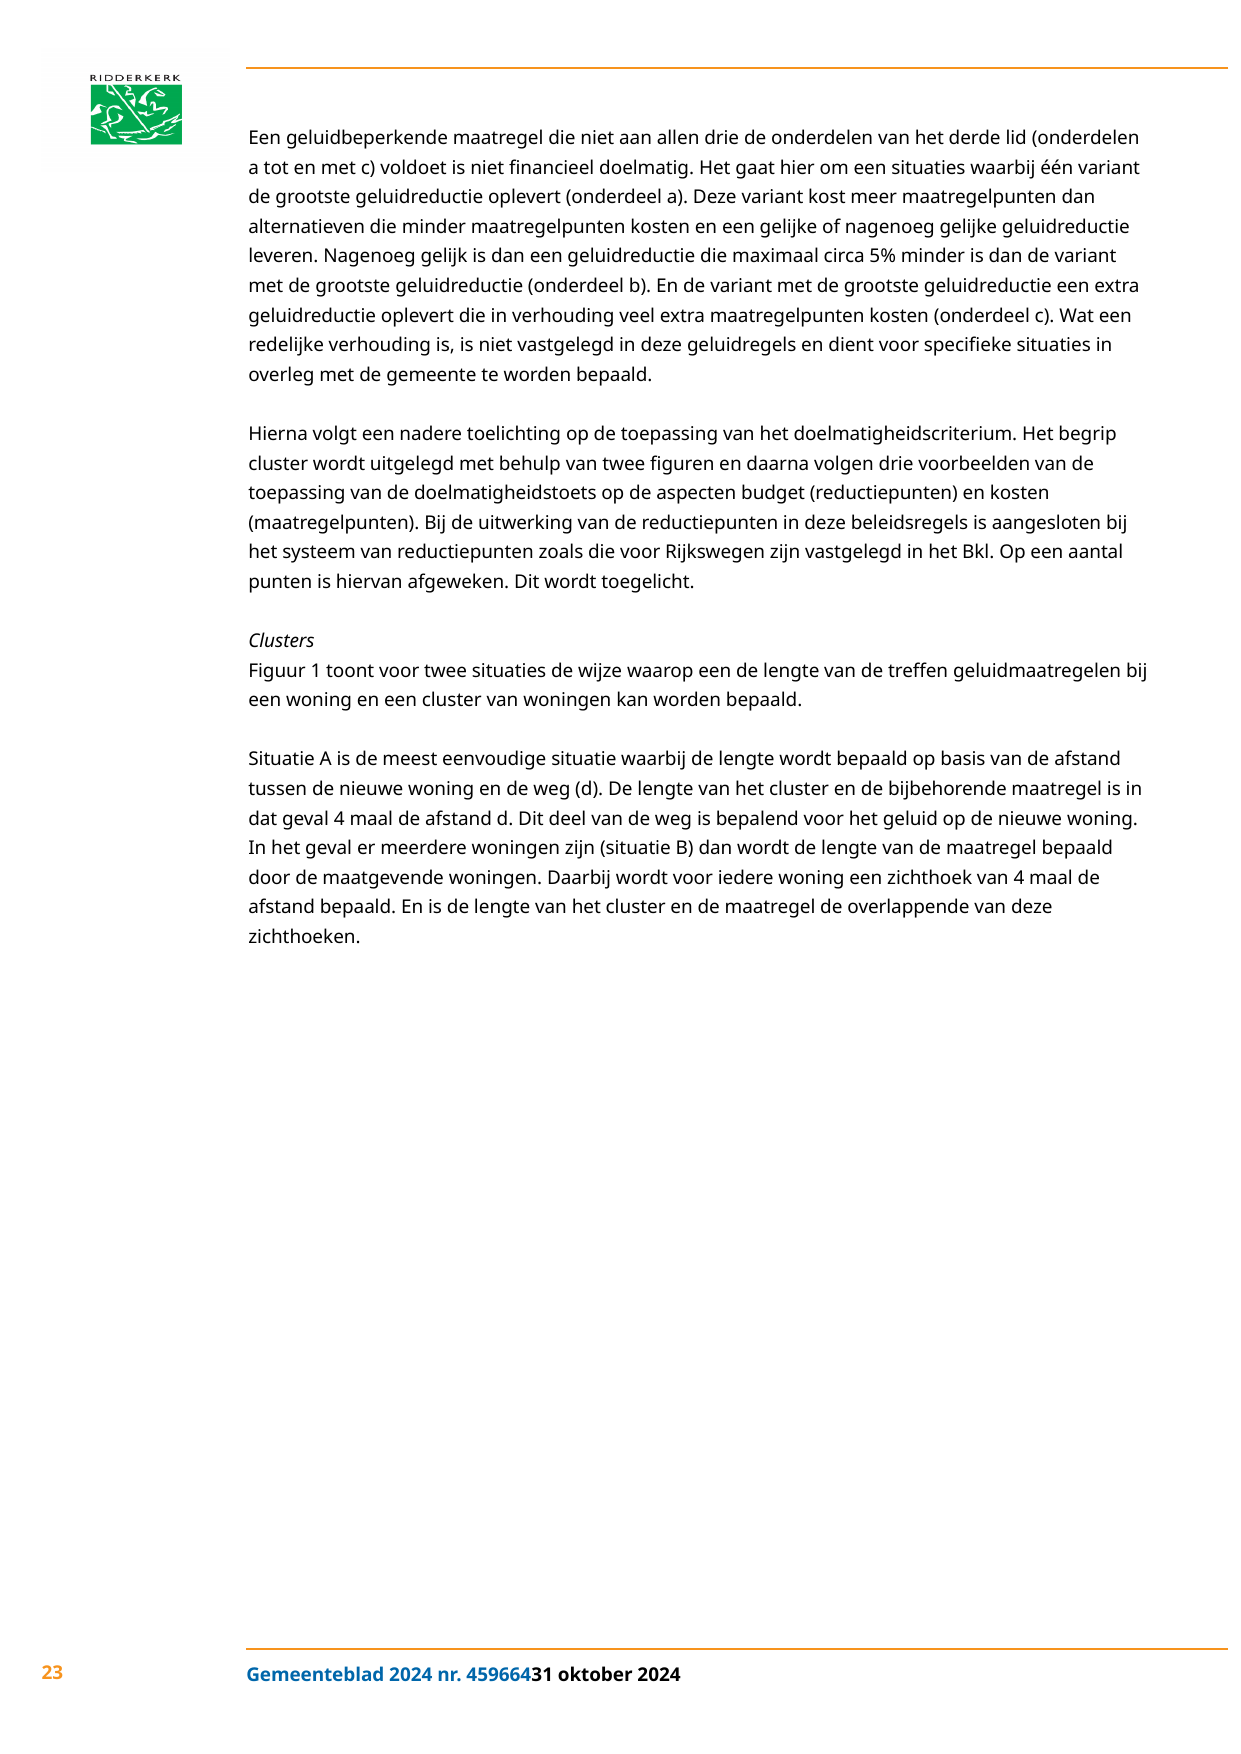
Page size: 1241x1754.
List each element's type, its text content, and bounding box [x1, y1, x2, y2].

picture [41, 47, 231, 172]
text Een geluidbeperkende maatregel die niet aan allen drie de onderdelen van het derde lid (onderdelen a tot en met c) voldoet is niet financieel doelmatig. Het gaat hier om een situaties waarbij één variant de grootste geluidreductie oplevert (onderdeel a). Deze variant kost meer maatregelpunten dan alternatieven die minder maatregelpunten kosten en een gelijke of nagenoeg gelijke geluidreductie leveren. Nagenoeg gelijk is dan een geluidreductie die maximaal circa 5% minder is dan de variant met de grootste geluidreductie (onderdeel b). En de variant met de grootste geluidreductie een extra geluidreductie oplevert die in verhouding veel extra maatregelpunten kosten (onderdeel c). Wat een redelijke verhouding is, is niet vastgelegd in deze geluidregels en dient voor specifieke situaties in overleg met de gemeente te worden bepaald. [248, 124, 1152, 387]
text Hierna volgt een nadere toelichting op de toepassing van het doelmatigheidscriterium. Het begrip cluster wordt uitgelegd met behulp van twee figuren en daarna volgen drie voorbeelden van de toepassing van de doelmatigheidstoets op de aspecten budget (reductiepunten) en kosten (maatregelpunten). Bij de uitwerking van de reductiepunten in deze beleidsregels is aangesloten bij het systeem van reductiepunten zoals die voor Rijkswegen zijn vastgelegd in het Bkl. Op een aantal punten is hiervan afgeweken. Dit wordt toegelicht. [248, 420, 1152, 594]
text Situatie A is de meest eenvoudige situatie waarbij de lengte wordt bepaald op basis van de afstand tussen de nieuwe woning en de weg (d). De lengte van het cluster en de bijbehorende maatregel is in dat geval 4 maal de afstand d. Dit deel van de weg is bepalend voor het geluid op de nieuwe woning. In het geval er meerdere woningen zijn (situatie B) dan wordt de lengte van de maatregel bepaald door de maatgevende woningen. Daarbij wordt voor iedere woning een zichthoek van 4 maal de afstand bepaald. En is de lengte van het cluster en de maatregel de overlappende van deze zichthoeken. [248, 746, 1152, 949]
text Figuur 1 toont voor twee situaties de wijze waarop een de lengte van de treffen geluidmaatregelen bij een woning en een cluster van woningen kan worden bepaald. [248, 657, 1152, 712]
text Clusters [248, 627, 1152, 653]
